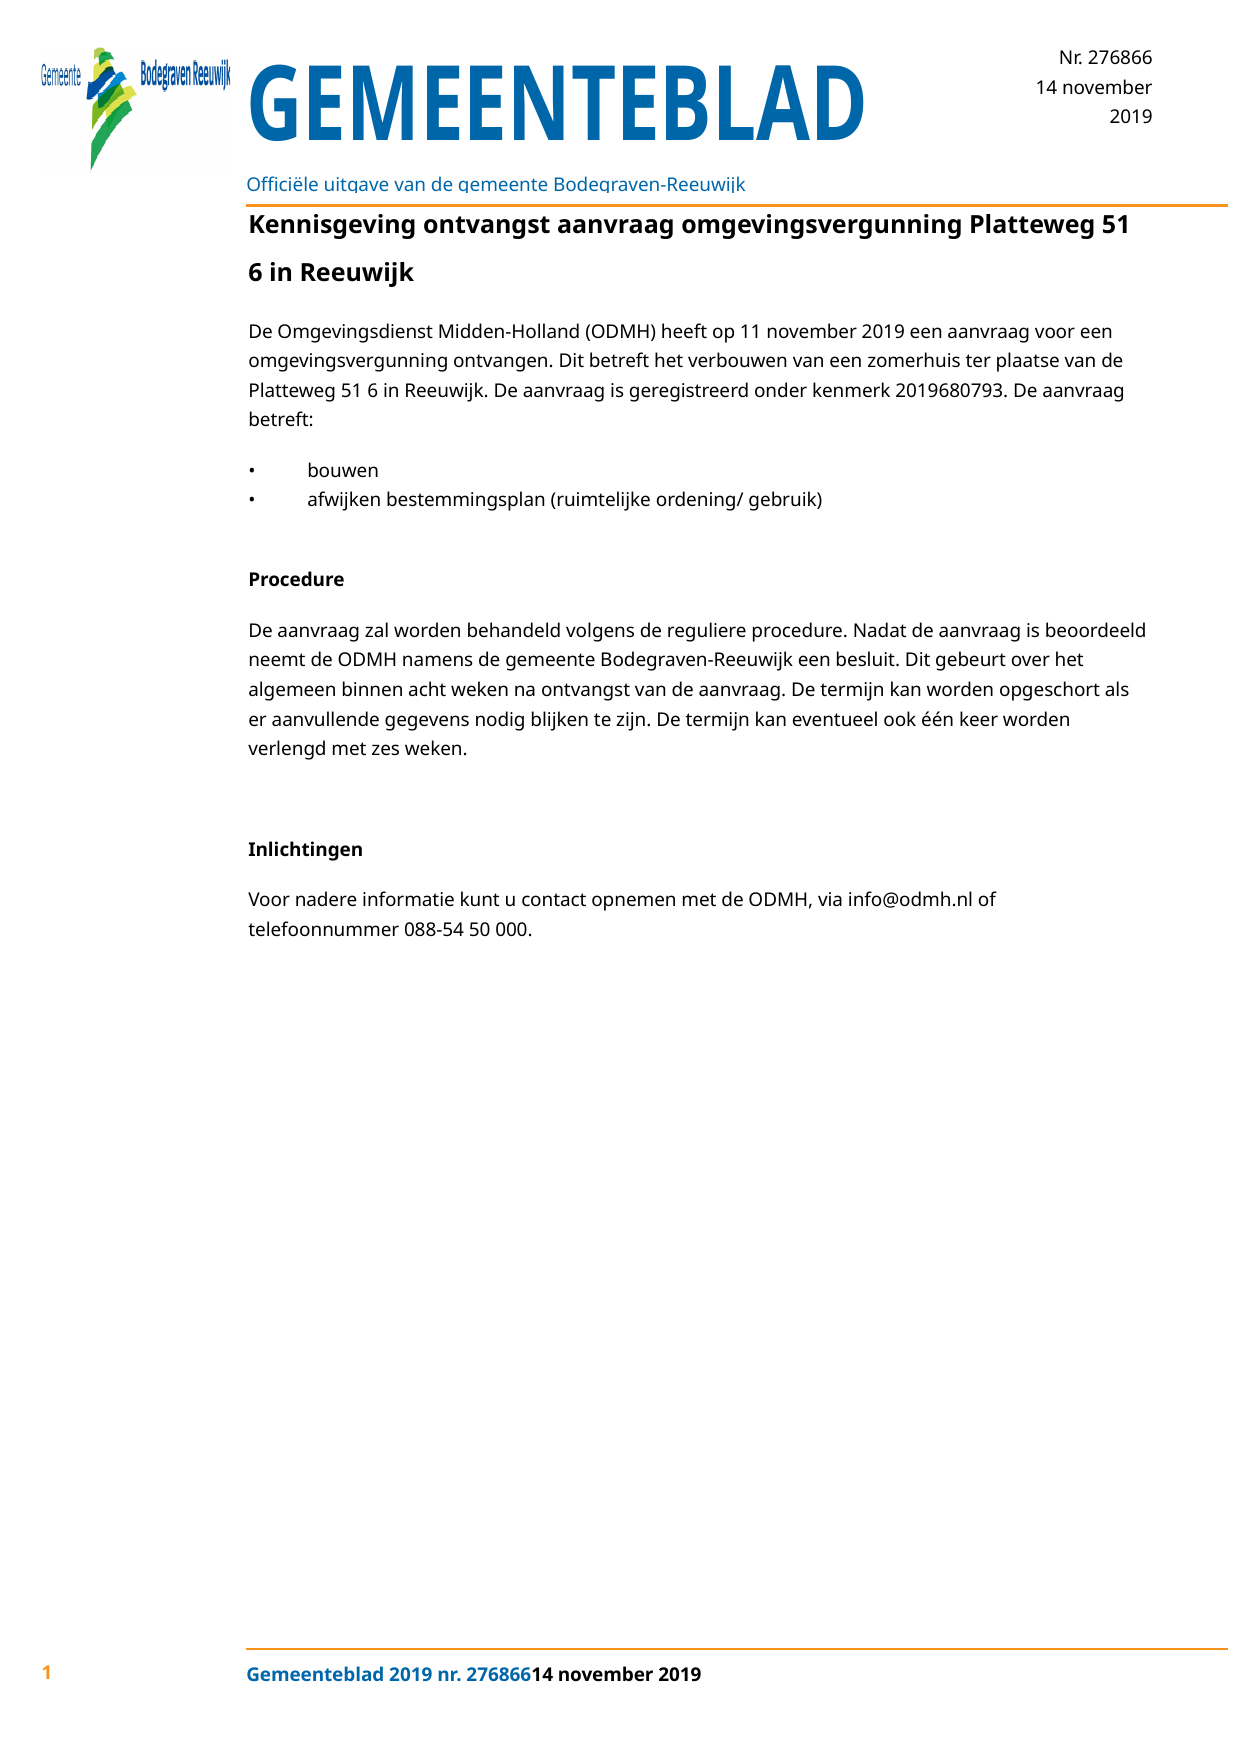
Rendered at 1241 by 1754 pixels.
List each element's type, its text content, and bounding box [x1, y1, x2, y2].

text De aanvraag zal worden behandeld volgens de reguliere procedure. Nadat de aanvraag is beoordeeld neemt de ODMH namens de gemeente Bodegraven-Reeuwijk een besluit. Dit gebeurt over het algemeen binnen acht weken na ontvangst van de aanvraag. De termijn kan worden opgeschort als er aanvullende gegevens nodig blijken te zijn. De termijn kan eventueel ook één keer worden verlengd met zes weken. [248, 617, 1152, 761]
text Kennisgeving ontvangst aanvraag omgevingsvergunning Platteweg 51 6 in Reeuwijk [248, 207, 1152, 288]
text Voor nadere informatie kunt u contact opnemen met de ODMH, via info@odmh.nl of telefoonnummer 088-54 50 000. [248, 887, 1152, 942]
text De Omgevingsdienst Midden-Holland (ODMH) heeft op 11 november 2019 een aanvraag voor een omgevingsvergunning ontvangen. Dit betreft het verbouwen van een zomerhuis ter plaatse van de Platteweg 51 6 in Reeuwijk. De aanvraag is geregistreerd onder kenmerk 2019680793. De aanvraag betreft: [248, 318, 1152, 432]
picture [41, 47, 231, 172]
text Procedure [248, 567, 1152, 592]
list bouwen [248, 457, 1152, 483]
text Inlichtingen [248, 836, 1152, 862]
list afwijken bestemmingsplan (ruimtelijke ordening/ gebruik) [248, 487, 1152, 512]
